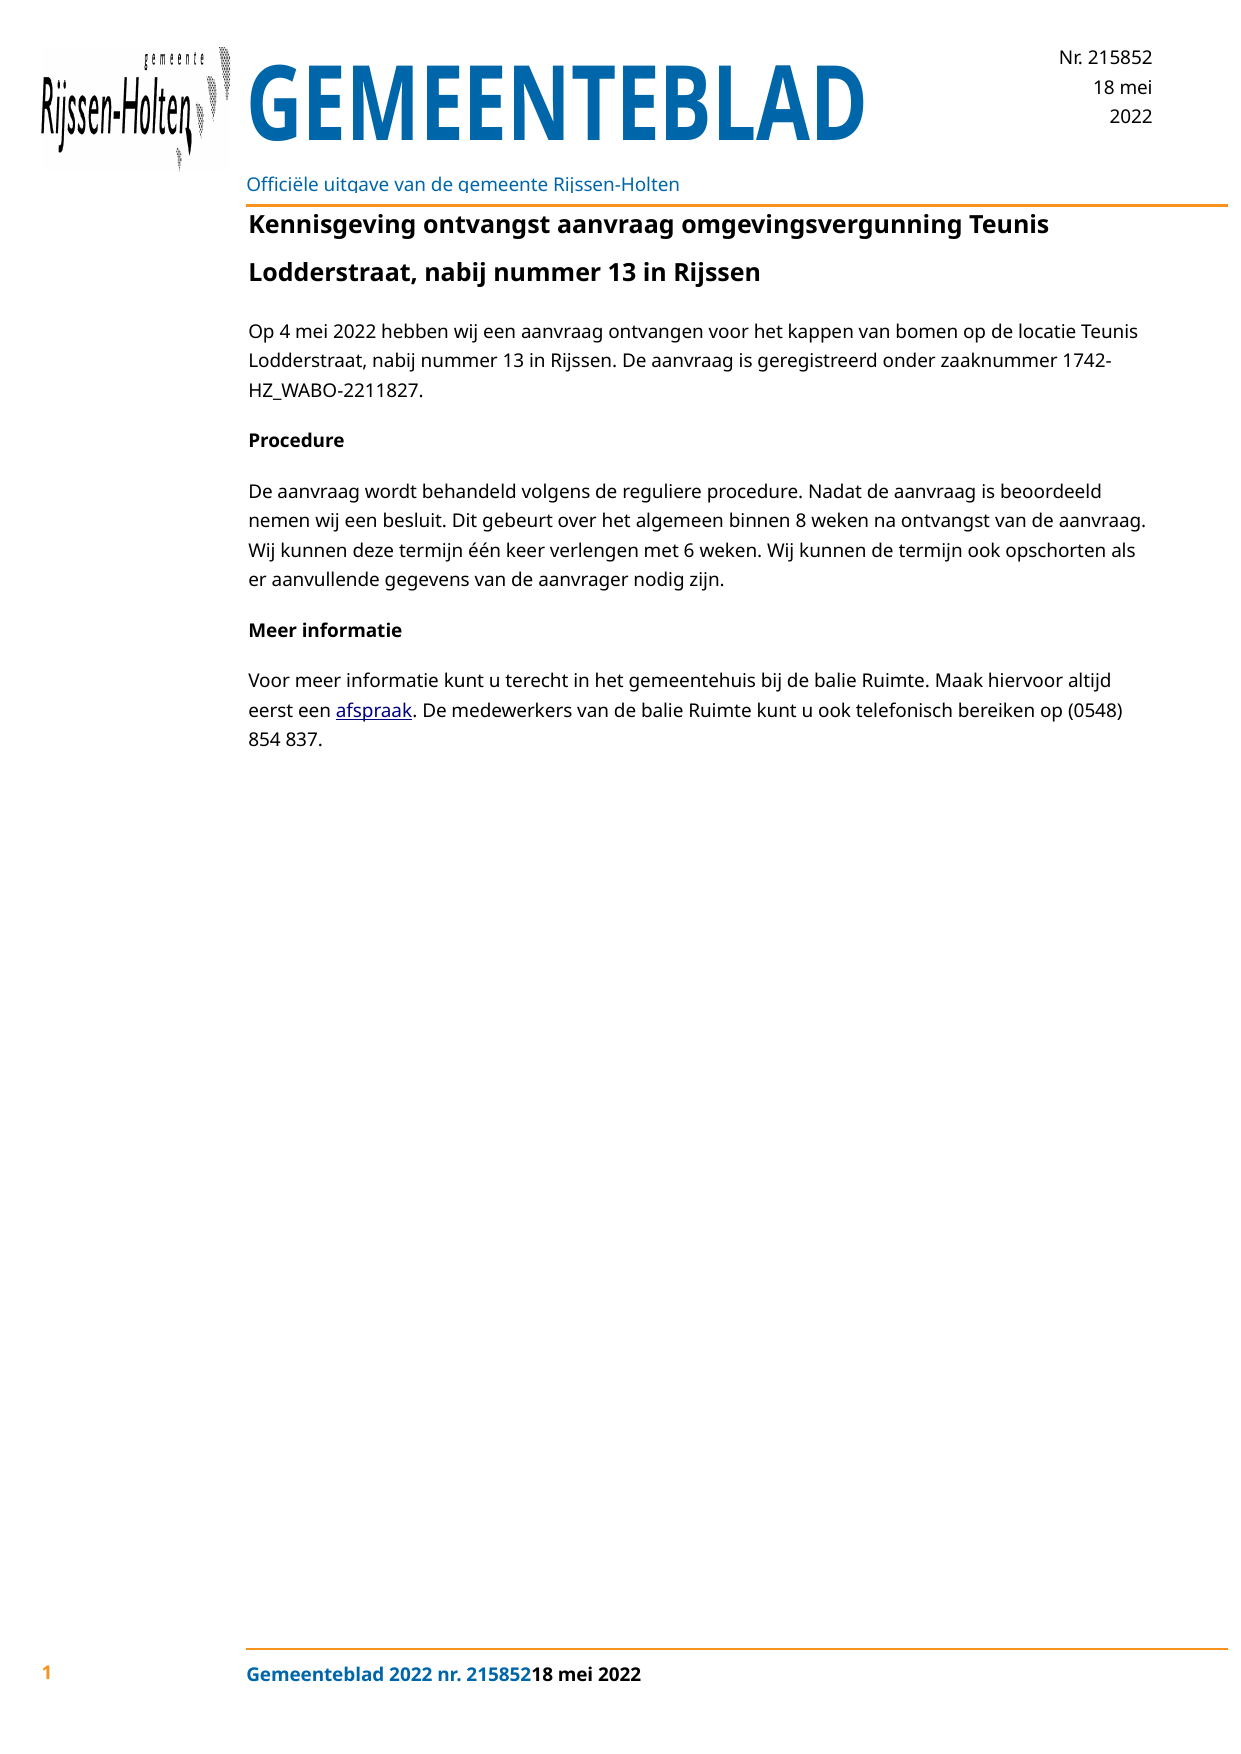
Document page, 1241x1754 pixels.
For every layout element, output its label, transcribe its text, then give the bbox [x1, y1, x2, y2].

text Procedure [248, 427, 1152, 453]
text De aanvraag wordt behandeld volgens de reguliere procedure. Nadat de aanvraag is beoordeeld nemen wij een besluit. Dit gebeurt over het algemeen binnen 8 weken na ontvangst van de aanvraag. Wij kunnen deze termijn één keer verlengen met 6 weken. Wij kunnen de termijn ook opschorten als er aanvullende gegevens van de aanvrager nodig zijn. [248, 478, 1152, 592]
text Op 4 mei 2022 hebben wij een aanvraag ontvangen voor het kappen van bomen op de locatie Teunis Lodderstraat, nabij nummer 13 in Rijssen. De aanvraag is geregistreerd onder zaaknummer 1742-HZ_WABO-2211827. [248, 318, 1152, 403]
text Kennisgeving ontvangst aanvraag omgevingsvergunning Teunis Lodderstraat, nabij nummer 13 in Rijssen [248, 207, 1152, 288]
text Meer informatie [248, 617, 1152, 643]
picture [41, 47, 231, 172]
text Voor meer informatie kunt u terecht in het gemeentehuis bij de balie Ruimte. Maak hiervoor altijd eerst een afspraak. De medewerkers van de balie Ruimte kunt u ook telefonisch bereiken op (0548) 854 837. [248, 667, 1152, 752]
